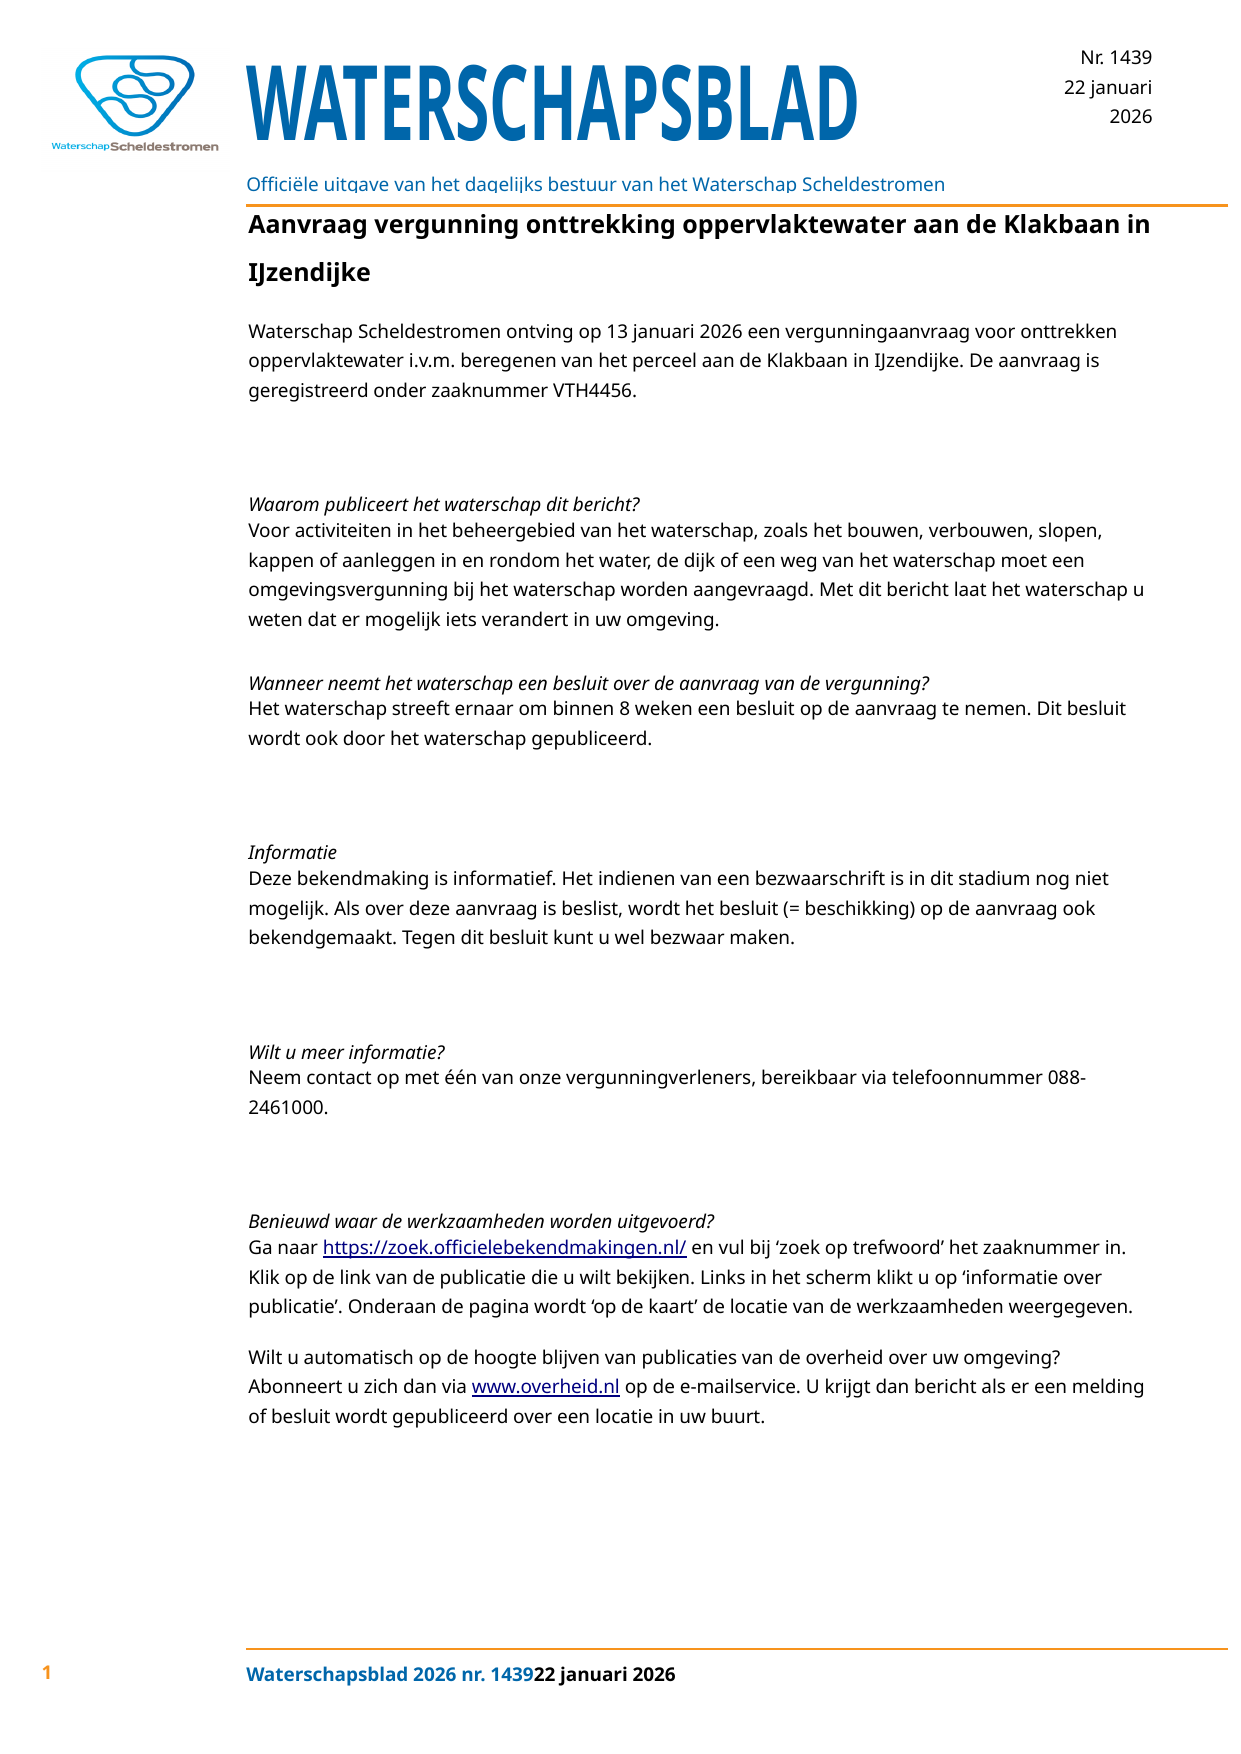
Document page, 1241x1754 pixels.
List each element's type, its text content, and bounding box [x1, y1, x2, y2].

text Waterschap Scheldestromen ontving op 13 januari 2026 een vergunningaanvraag voor onttrekken oppervlaktewater i.v.m. beregenen van het perceel aan de Klakbaan in IJzendijke. De aanvraag is geregistreerd onder zaaknummer VTH4456. [248, 318, 1152, 403]
text Wilt u automatisch op de hoogte blijven van publicaties van de overheid over uw omgeving? Abonneert u zich dan via www.overheid.nl op de e-mailservice. U krijgt dan bericht als er een melding of besluit wordt gepubliceerd over een locatie in uw buurt. [248, 1344, 1152, 1429]
text Voor activiteiten in het beheergebied van het waterschap, zoals het bouwen, verbouwen, slopen, kappen of aanleggen in en rondom het water, de dijk of een weg van het waterschap moet een omgevingsvergunning bij het waterschap worden aangevraagd. Met dit bericht laat het waterschap u weten dat er mogelijk iets verandert in uw omgeving. [248, 517, 1152, 632]
text Wilt u meer informatie? [248, 1039, 1152, 1064]
text Het waterschap streeft ernaar om binnen 8 weken een besluit op de aanvraag te nemen. Dit besluit wordt ook door het waterschap gepubliceerd. [248, 696, 1152, 751]
text Informatie [248, 839, 1152, 865]
picture [41, 47, 231, 172]
text Deze bekendmaking is informatief. Het indienen van een bezwaarschrift is in dit stadium nog niet mogelijk. Als over deze aanvraag is beslist, wordt het besluit (= beschikking) op de aanvraag ook bekendgemaakt. Tegen dit besluit kunt u wel bezwaar maken. [248, 865, 1152, 950]
text Waarom publiceert het waterschap dit bericht? [248, 491, 1152, 517]
text Ga naar https://zoek.officielebekendmakingen.nl/ en vul bij ‘zoek op trefwoord’ het zaaknummer in. Klik op de link van de publicatie die u wilt bekijken. Links in het scherm klikt u op ‘informatie over publicatie’. Onderaan de pagina wordt ‘op de kaart’ de locatie van de werkzaamheden weergegeven. [248, 1234, 1152, 1319]
text Aanvraag vergunning onttrekking oppervlaktewater aan de Klakbaan in IJzendijke [248, 207, 1152, 288]
text Wanneer neemt het waterschap een besluit over de aanvraag van de vergunning? [248, 670, 1152, 696]
text Benieuwd waar de werkzaamheden worden uitgevoerd? [248, 1208, 1152, 1234]
text Neem contact op met één van onze vergunningverleners, bereikbaar via telefoonnummer 088-2461000. [248, 1064, 1152, 1120]
